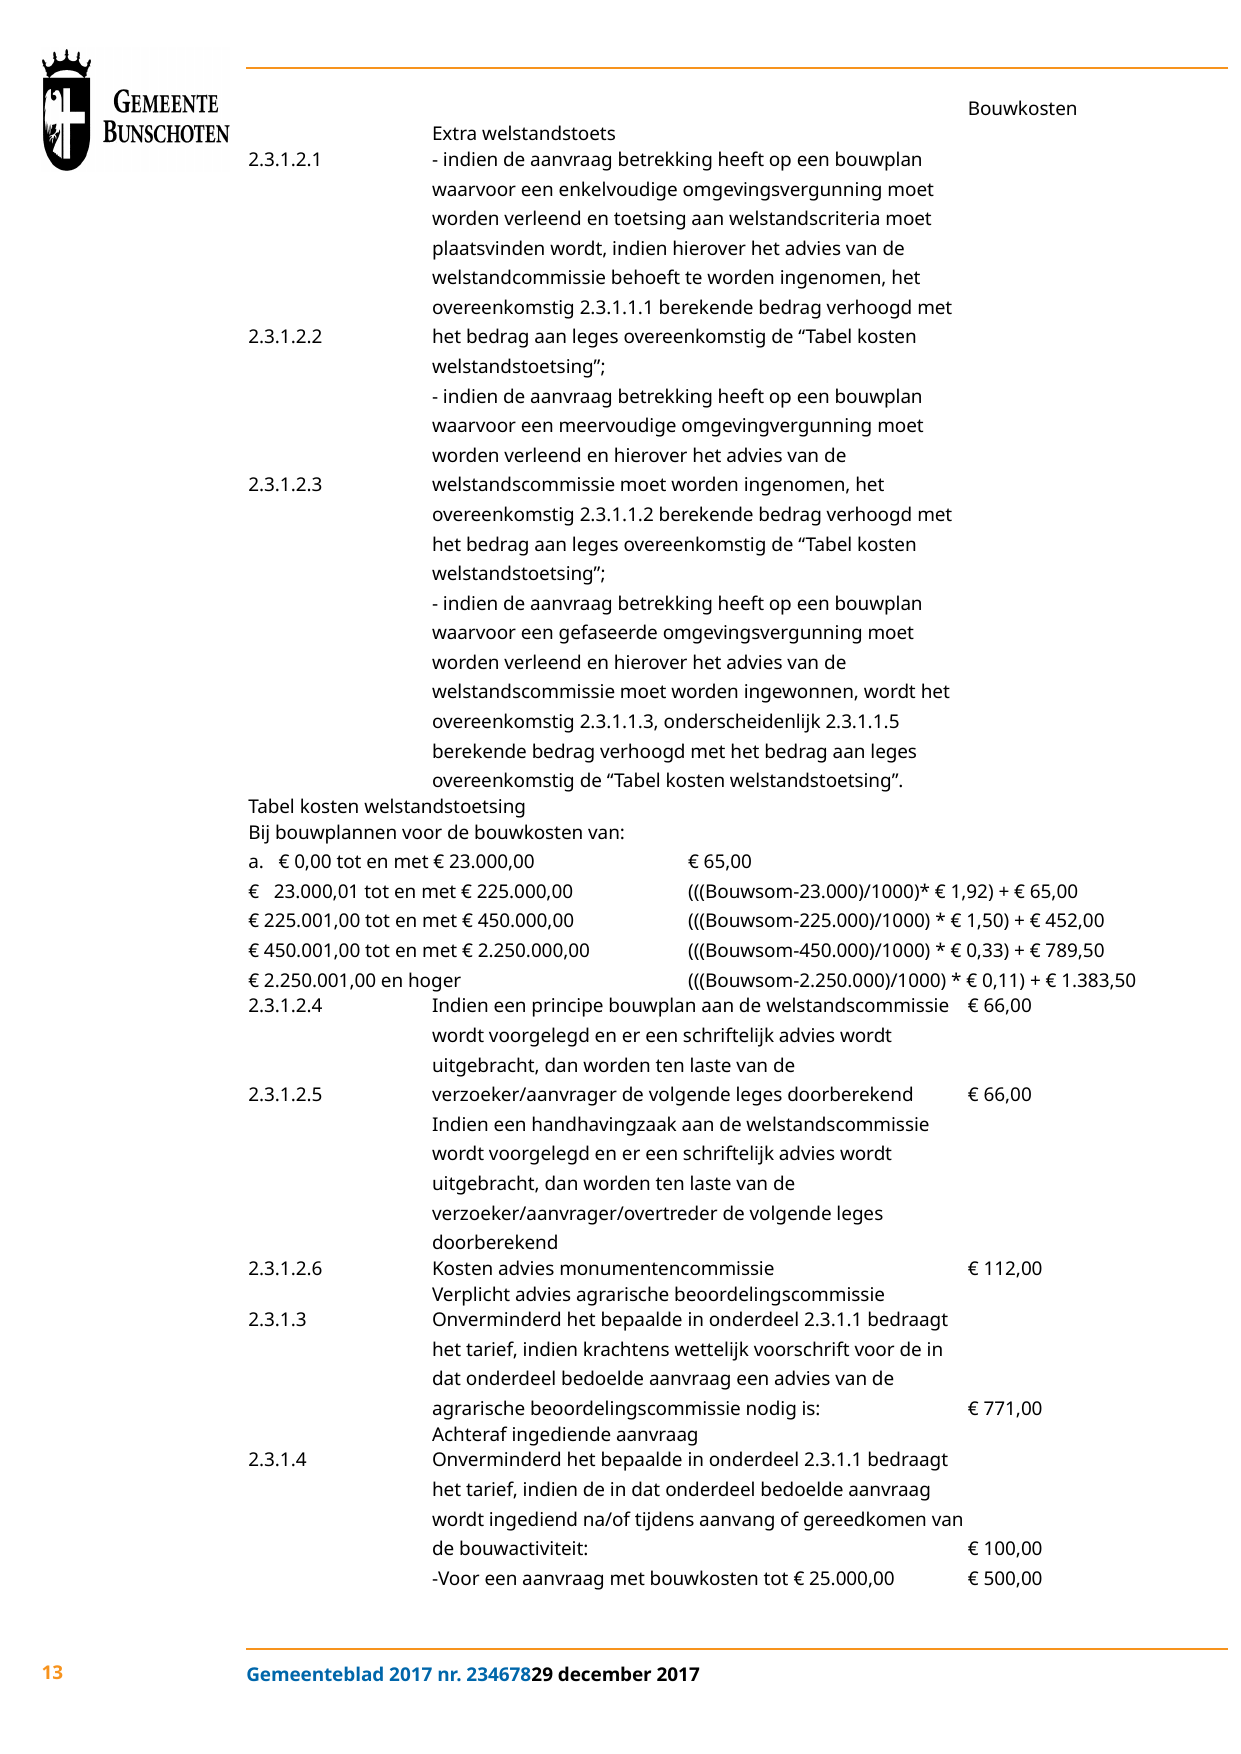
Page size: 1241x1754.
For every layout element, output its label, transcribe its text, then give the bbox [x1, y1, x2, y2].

table_cell - indien de aanvraag betrekking heeft op een bouwplan waarvoor een enkelvoudige omgevingsvergunning moet worden verleend en toetsing aan welstandscriteria moet plaatsvinden wordt, indien hierover het advies van de welstandcommissie behoeft te worden ingenomen, het overeenkomstig 2.3.1.1.1 berekende bedrag verhoogd met het bedrag aan leges overeenkomstig de “Tabel kosten welstandstoetsing”; - indien de aanvraag betrekking heeft op een bouwplan waarvoor een meervoudige omgevingvergunning moet worden verleend en hierover het advies van de welstandscommissie moet worden ingenomen, het overeenkomstig 2.3.1.1.2 berekende bedrag verhoogd met het bedrag aan leges overeenkomstig de “Tabel kosten welstandstoetsing”; - indien de aanvraag betrekking heeft op een bouwplan waarvoor een gefaseerde omgevingsvergunning moet worden verleend en hierover het advies van de welstandscommissie moet worden ingewonnen, wordt het overeenkomstig 2.3.1.1.3, onderscheidenlijk 2.3.1.1.5 berekende bedrag verhoogd met het bedrag aan leges overeenkomstig de “Tabel kosten welstandstoetsing”. [432, 146, 968, 793]
table_cell € 65,00 (((Bouwsom-23.000)/1000)* € 1,92) + € 65,00 (((Bouwsom-225.000)/1000) * € 1,50) + € 452,00 (((Bouwsom-450.000)/1000) * € 0,33) + € 789,50 (((Bouwsom-2.250.000)/1000) * € 0,11) + € 1.383,50 [688, 819, 1152, 993]
table_cell Indien een principe bouwplan aan de welstandscommissie wordt voorgelegd en er een schriftelijk advies wordt uitgebracht, dan worden ten laste van de verzoeker/aanvrager de volgende leges doorberekend Indien een handhavingzaak aan de welstandscommissie wordt voorgelegd en er een schriftelijk advies wordt uitgebracht, dan worden ten laste van de verzoeker/aanvrager/overtreder de volgende leges doorberekend [432, 993, 968, 1255]
table_cell € 100,00 € 500,00 [968, 1447, 1152, 1591]
table_cell [968, 1281, 1152, 1306]
table_cell [968, 146, 1152, 793]
table_cell [968, 1421, 1152, 1447]
table_cell Kosten advies monumentencommissie [432, 1255, 968, 1281]
table_cell [432, 95, 968, 121]
table_cell 2.3.1.3 [248, 1306, 432, 1421]
table_cell Extra welstandstoets [432, 121, 968, 146]
table_cell 2.3.1.4 [248, 1447, 432, 1591]
table_cell [248, 121, 432, 146]
table_cell 2.3.1.2.1 2.3.1.2.2 2.3.1.2.3 [248, 146, 432, 793]
table_cell [248, 95, 432, 121]
table_cell € 112,00 [968, 1255, 1152, 1281]
table_cell [248, 1421, 432, 1447]
table_cell Onverminderd het bepaalde in onderdeel 2.3.1.1 bedraagt het tarief, indien krachtens wettelijk voorschrift voor de in dat onderdeel bedoelde aanvraag een advies van de agrarische beoordelingscommissie nodig is: [432, 1306, 968, 1421]
table_cell Bij bouwplannen voor de bouwkosten van: a. € 0,00 tot en met € 23.000,00 € 23.000,01 tot en met € 225.000,00 € 225.001,00 tot en met € 450.000,00 € 450.001,00 tot en met € 2.250.000,00 € 2.250.001,00 en hoger [248, 819, 688, 993]
table_cell [248, 1281, 432, 1306]
table_cell Bouwkosten [968, 95, 1152, 121]
table_cell 2.3.1.2.6 [248, 1255, 432, 1281]
table_cell [968, 121, 1152, 146]
table_cell Tabel kosten welstandstoetsing [248, 793, 1152, 819]
table_cell Achteraf ingediende aanvraag [432, 1421, 968, 1447]
picture [41, 47, 231, 172]
table_cell Verplicht advies agrarische beoordelingscommissie [432, 1281, 968, 1306]
table_cell 2.3.1.2.4 2.3.1.2.5 [248, 993, 432, 1255]
table_cell € 66,00 € 66,00 [968, 993, 1152, 1255]
table_cell Onverminderd het bepaalde in onderdeel 2.3.1.1 bedraagt het tarief, indien de in dat onderdeel bedoelde aanvraag wordt ingediend na/of tijdens aanvang of gereedkomen van de bouwactiviteit: -Voor een aanvraag met bouwkosten tot € 25.000,00 [432, 1447, 968, 1591]
table_cell € 771,00 [968, 1306, 1152, 1421]
